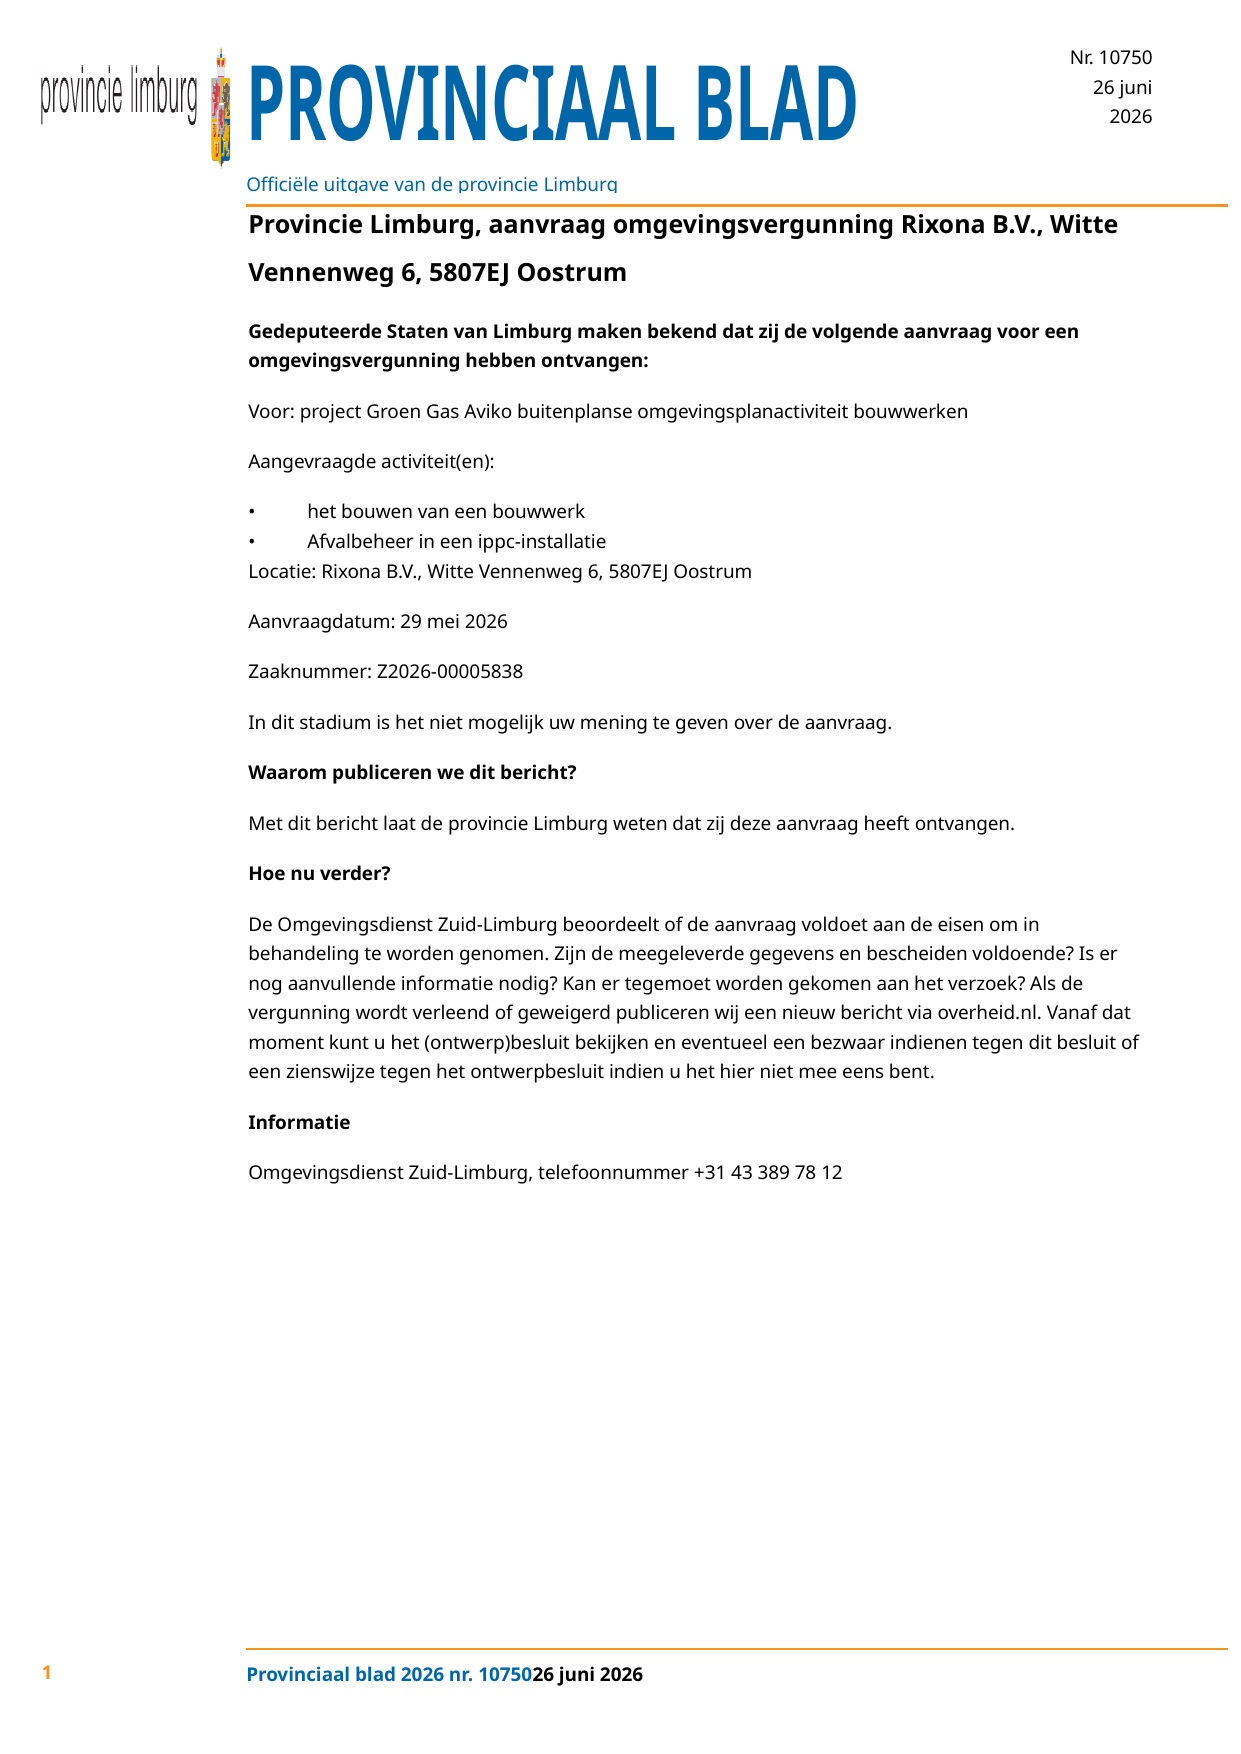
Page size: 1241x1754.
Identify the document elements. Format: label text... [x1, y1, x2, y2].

text Aangevraagde activiteit(en): [248, 448, 1152, 474]
text Waarom publiceren we dit bericht? [248, 759, 1152, 785]
text Locatie: Rixona B.V., Witte Vennenweg 6, 5807EJ Oostrum [248, 558, 1152, 584]
text Provincie Limburg, aanvraag omgevingsvergunning Rixona B.V., Witte Vennenweg 6, 5807EJ Oostrum [248, 207, 1152, 288]
text Voor: project Groen Gas Aviko buitenplanse omgevingsplanactiviteit bouwwerken [248, 398, 1152, 424]
text Gedeputeerde Staten van Limburg maken bekend dat zij de volgende aanvraag voor een omgevingsvergunning hebben ontvangen: [248, 318, 1152, 373]
text Met dit bericht laat de provincie Limburg weten dat zij deze aanvraag heeft ontvangen. [248, 810, 1152, 836]
text Zaaknummer: Z2026-00005838 [248, 659, 1152, 684]
text Informatie [248, 1109, 1152, 1135]
picture [41, 47, 231, 172]
list Afvalbeheer in een ippc-installatie [248, 528, 1152, 554]
text De Omgevingsdienst Zuid-Limburg beoordeelt of de aanvraag voldoet aan de eisen om in behandeling te worden genomen. Zijn de meegeleverde gegevens en bescheiden voldoende? Is er nog aanvullende informatie nodig? Kan er tegemoet worden gekomen aan het verzoek? Als de vergunning wordt verleend of geweigerd publiceren wij een nieuw bericht via overheid.nl. Vanaf dat moment kunt u het (ontwerp)besluit bekijken en eventueel een bezwaar indienen tegen dit besluit of een zienswijze tegen het ontwerpbesluit indien u het hier niet mee eens bent. [248, 911, 1152, 1084]
text In dit stadium is het niet mogelijk uw mening te geven over de aanvraag. [248, 709, 1152, 735]
text Aanvraagdatum: 29 mei 2026 [248, 608, 1152, 634]
text Omgevingsdienst Zuid-Limburg, telefoonnummer +31 43 389 78 12 [248, 1159, 1152, 1185]
text Hoe nu verder? [248, 860, 1152, 886]
list het bouwen van een bouwwerk [248, 499, 1152, 524]
